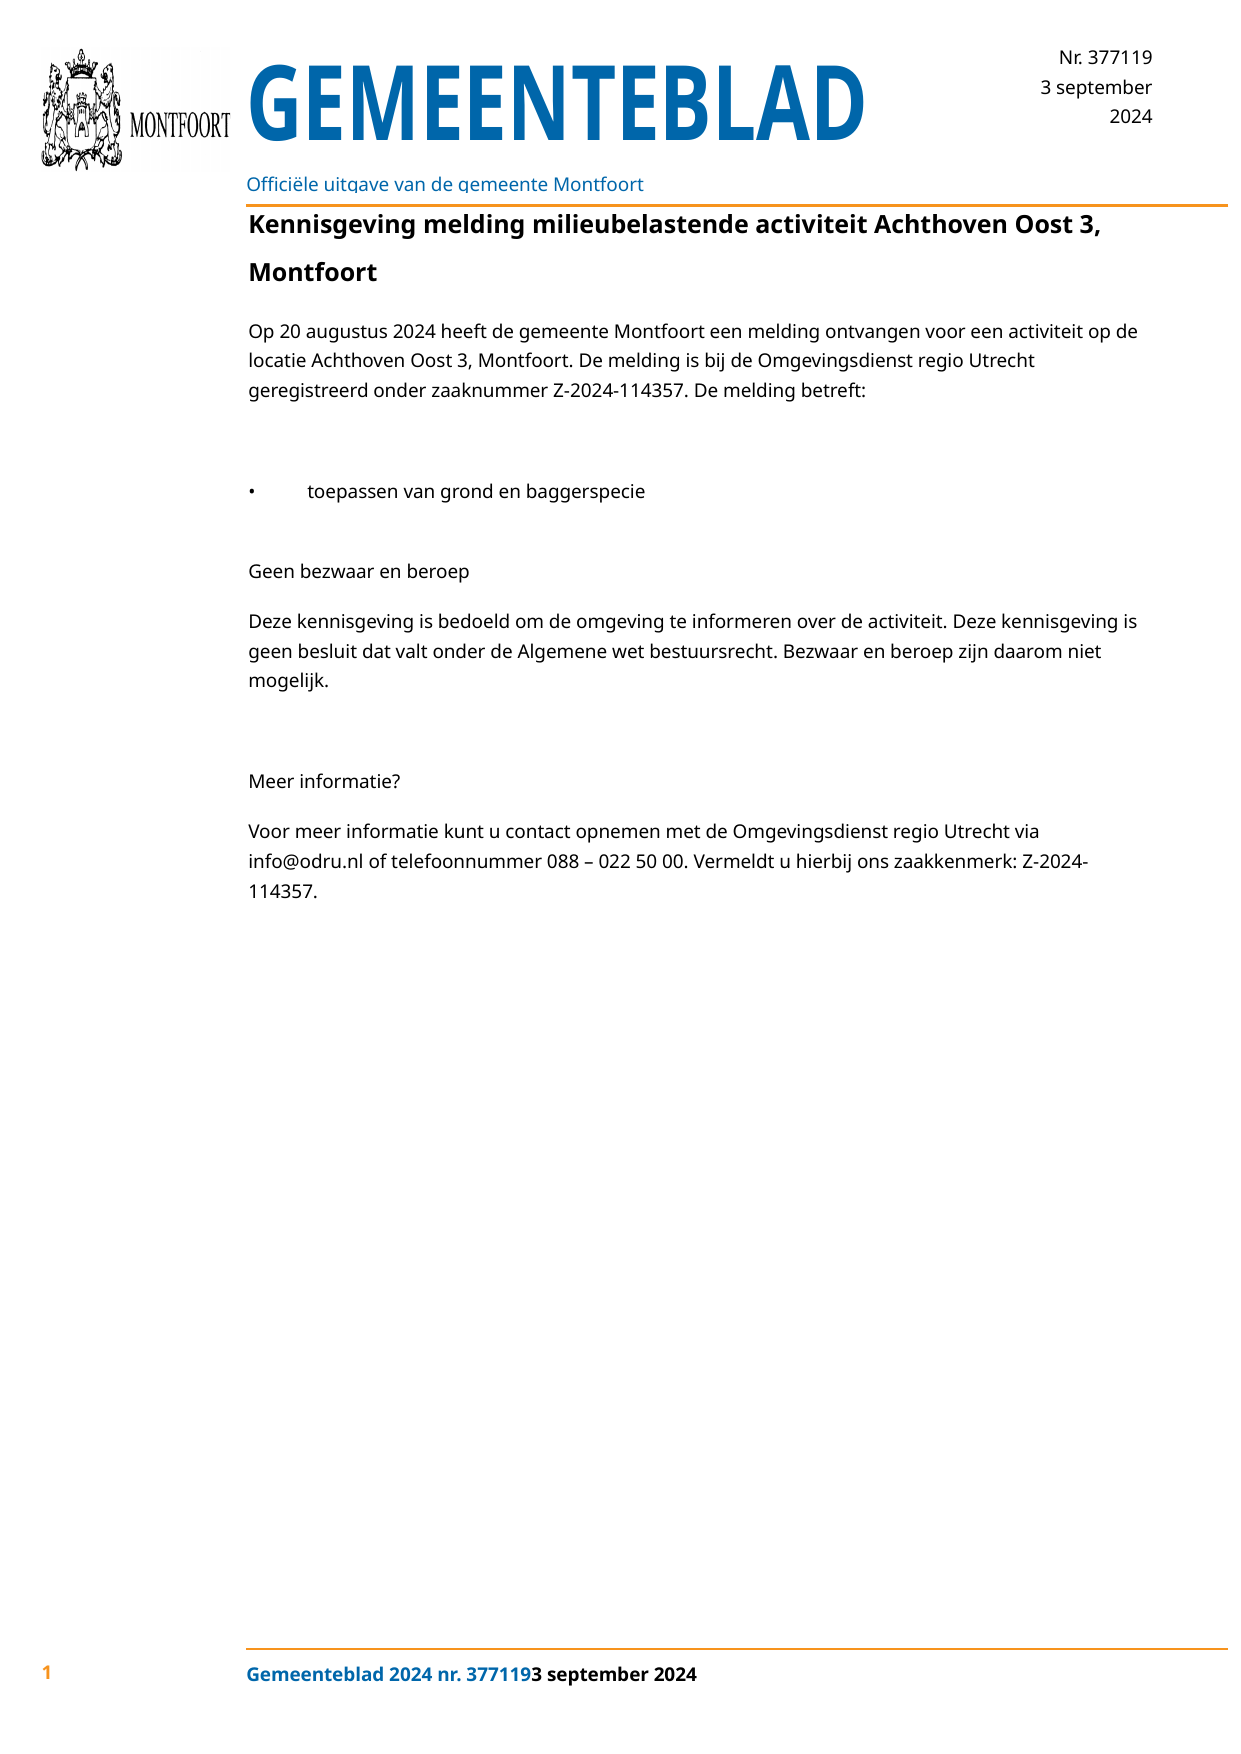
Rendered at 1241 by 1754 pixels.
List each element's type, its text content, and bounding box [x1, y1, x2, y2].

text Deze kennisgeving is bedoeld om de omgeving te informeren over de activiteit. Deze kennisgeving is geen besluit dat valt onder de Algemene wet bestuursrecht. Bezwaar en beroep zijn daarom niet mogelijk. [248, 608, 1152, 693]
text Geen bezwaar en beroep [248, 558, 1152, 584]
list toepassen van grond en baggerspecie [248, 478, 1152, 504]
text Op 20 augustus 2024 heeft de gemeente Montfoort een melding ontvangen voor een activiteit op de locatie Achthoven Oost 3, Montfoort. De melding is bij de Omgevingsdienst regio Utrecht geregistreerd onder zaaknummer Z-2024-114357. De melding betreft: [248, 318, 1152, 403]
picture [41, 47, 231, 172]
text Kennisgeving melding milieubelastende activiteit Achthoven Oost 3, Montfoort [248, 207, 1152, 288]
text Voor meer informatie kunt u contact opnemen met de Omgevingsdienst regio Utrecht via info@odru.nl of telefoonnummer 088 – 022 50 00. Vermeldt u hierbij ons zaakkenmerk: Z-2024-114357. [248, 819, 1152, 904]
text Meer informatie? [248, 768, 1152, 794]
